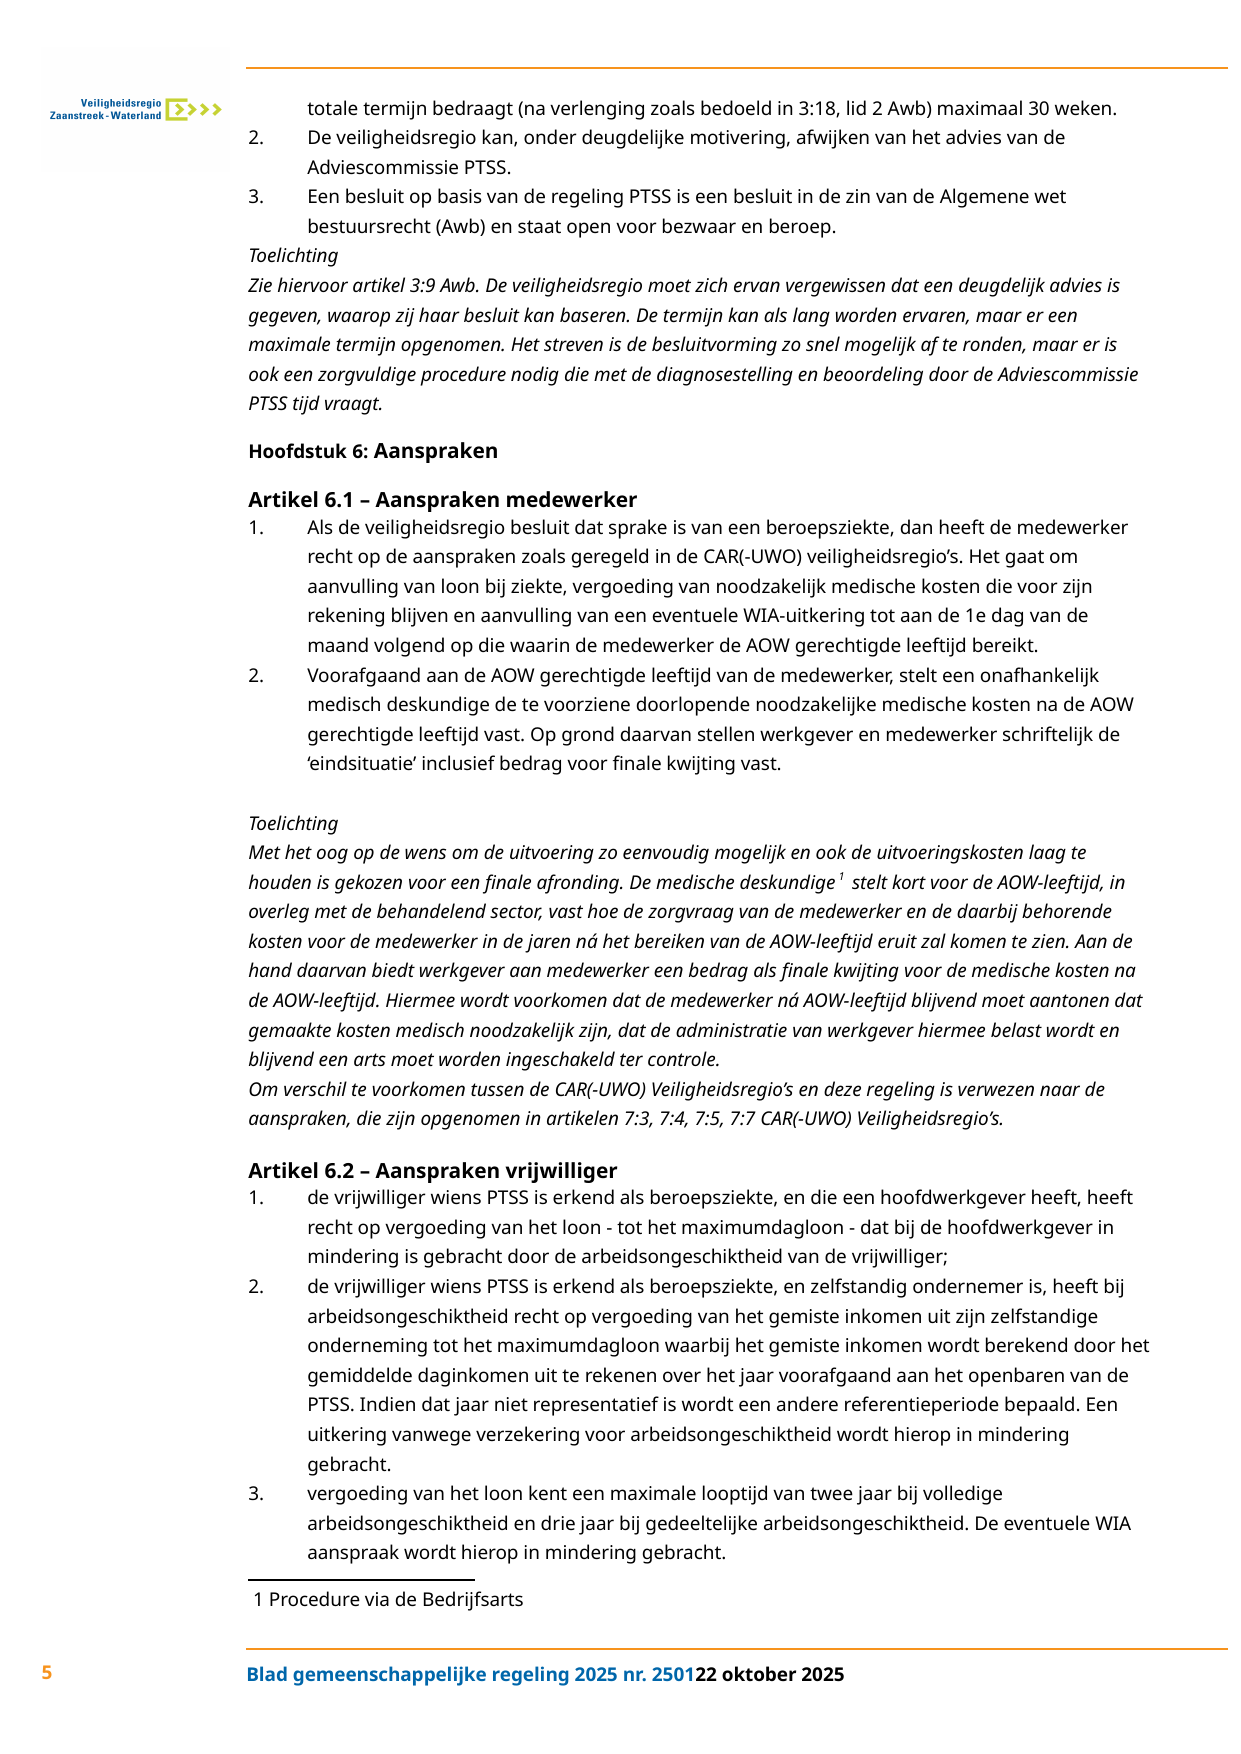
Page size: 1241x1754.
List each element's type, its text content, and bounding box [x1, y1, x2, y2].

list De veiligheidsregio kan, onder deugdelijke motivering, afwijken van het advies van de Adviescommissie PTSS. [248, 124, 1152, 180]
list Voorafgaand aan de AOW gerechtigde leeftijd van de medewerker, stelt een onafhankelijk medisch deskundige de te voorziene doorlopende noodzakelijke medische kosten na de AOW gerechtigde leeftijd vast. Op grond daarvan stellen werkgever en medewerker schriftelijk de ‘eindsituatie’ inclusief bedrag voor finale kwijting vast. [248, 662, 1152, 776]
text Om verschil te voorkomen tussen de CAR(-UWO) Veiligheidsregio’s en deze regeling is verwezen naar de aanspraken, die zijn opgenomen in artikelen 7:3, 7:4, 7:5, 7:7 CAR(-UWO) Veiligheidsregio’s. [248, 1076, 1152, 1131]
list de vrijwilliger wiens PTSS is erkend als beroepsziekte, en zelfstandig ondernemer is, heeft bij arbeidsongeschiktheid recht op vergoeding van het gemiste inkomen uit zijn zelfstandige onderneming tot het maximumdagloon waarbij het gemiste inkomen wordt berekend door het gemiddelde daginkomen uit te rekenen over het jaar voorafgaand aan het openbaren van de PTSS. Indien dat jaar niet representatief is wordt een andere referentieperiode bepaald. Een uitkering vanwege verzekering voor arbeidsongeschiktheid wordt hierop in mindering gebracht. [248, 1273, 1152, 1476]
list Een besluit op basis van de regeling PTSS is een besluit in de zin van de Algemene wet bestuursrecht (Awb) en staat open voor bezwaar en beroep. [248, 183, 1152, 239]
list de vrijwilliger wiens PTSS is erkend als beroepsziekte, en die een hoofdwerkgever heeft, heeft recht op vergoeding van het loon - tot het maximumdagloon - dat bij de hoofdwerkgever in mindering is gebracht door de arbeidsongeschiktheid van de vrijwilliger; [248, 1184, 1152, 1269]
list vergoeding van het loon kent een maximale looptijd van twee jaar bij volledige arbeidsongeschiktheid en drie jaar bij gedeeltelijke arbeidsongeschiktheid. De eventuele WIA aanspraak wordt hierop in mindering gebracht. [248, 1480, 1152, 1565]
text Toelichting [248, 243, 1152, 268]
list Als de veiligheidsregio besluit dat sprake is van een beroepsziekte, dan heeft de medewerker recht op de aanspraken zoals geregeld in de CAR(-UWO) veiligheidsregio’s. Het gaat om aanvulling van loon bij ziekte, vergoeding van noodzakelijk medische kosten die voor zijn rekening blijven en aanvulling van een eventuele WIA-uitkering tot aan de 1e dag van de maand volgend op die waarin de medewerker de AOW gerechtigde leeftijd bereikt. [248, 514, 1152, 658]
text Toelichting [248, 810, 1152, 836]
picture [41, 47, 231, 172]
text Zie hiervoor artikel 3:9 Awb. De veiligheidsregio moet zich ervan vergewissen dat een deugdelijk advies is gegeven, waarop zij haar besluit kan baseren. De termijn kan als lang worden ervaren, maar er een maximale termijn opgenomen. Het streven is de besluitvorming zo snel mogelijk af te ronden, maar er is ook een zorgvuldige procedure nodig die met de diagnosestelling en beoordeling door de Adviescommissie PTSS tijd vraagt. [248, 272, 1152, 416]
text Artikel 6.1 – Aanspraken medewerker [248, 486, 1152, 514]
text Artikel 6.2 – Aanspraken vrijwilliger [248, 1156, 1152, 1184]
list totale termijn bedraagt (na verlenging zoals bedoeld in 3:18, lid 2 Awb) maximaal 30 weken. [248, 95, 1152, 121]
text Procedure via de Bedrijfsarts [248, 1586, 1152, 1612]
text Hoofdstuk 6: Aanspraken [248, 436, 1152, 465]
text Met het oog op de wens om de uitvoering zo eenvoudig mogelijk en ook de uitvoeringskosten laag te houden is gekozen voor een finale afronding. De medische deskundige stelt kort voor de AOW-leeftijd, in overleg met de behandelend sector, vast hoe de zorgvraag van de medewerker en de daarbij behorende kosten voor de medewerker in de jaren ná het bereiken van de AOW-leeftijd eruit zal komen te zien. Aan de hand daarvan biedt werkgever aan medewerker een bedrag als finale kwijting voor de medische kosten na de AOW-leeftijd. Hiermee wordt voorkomen dat de medewerker ná AOW-leeftijd blijvend moet aantonen dat gemaakte kosten medisch noodzakelijk zijn, dat de administratie van werkgever hiermee belast wordt en blijvend een arts moet worden ingeschakeld ter controle. [248, 839, 1152, 1072]
